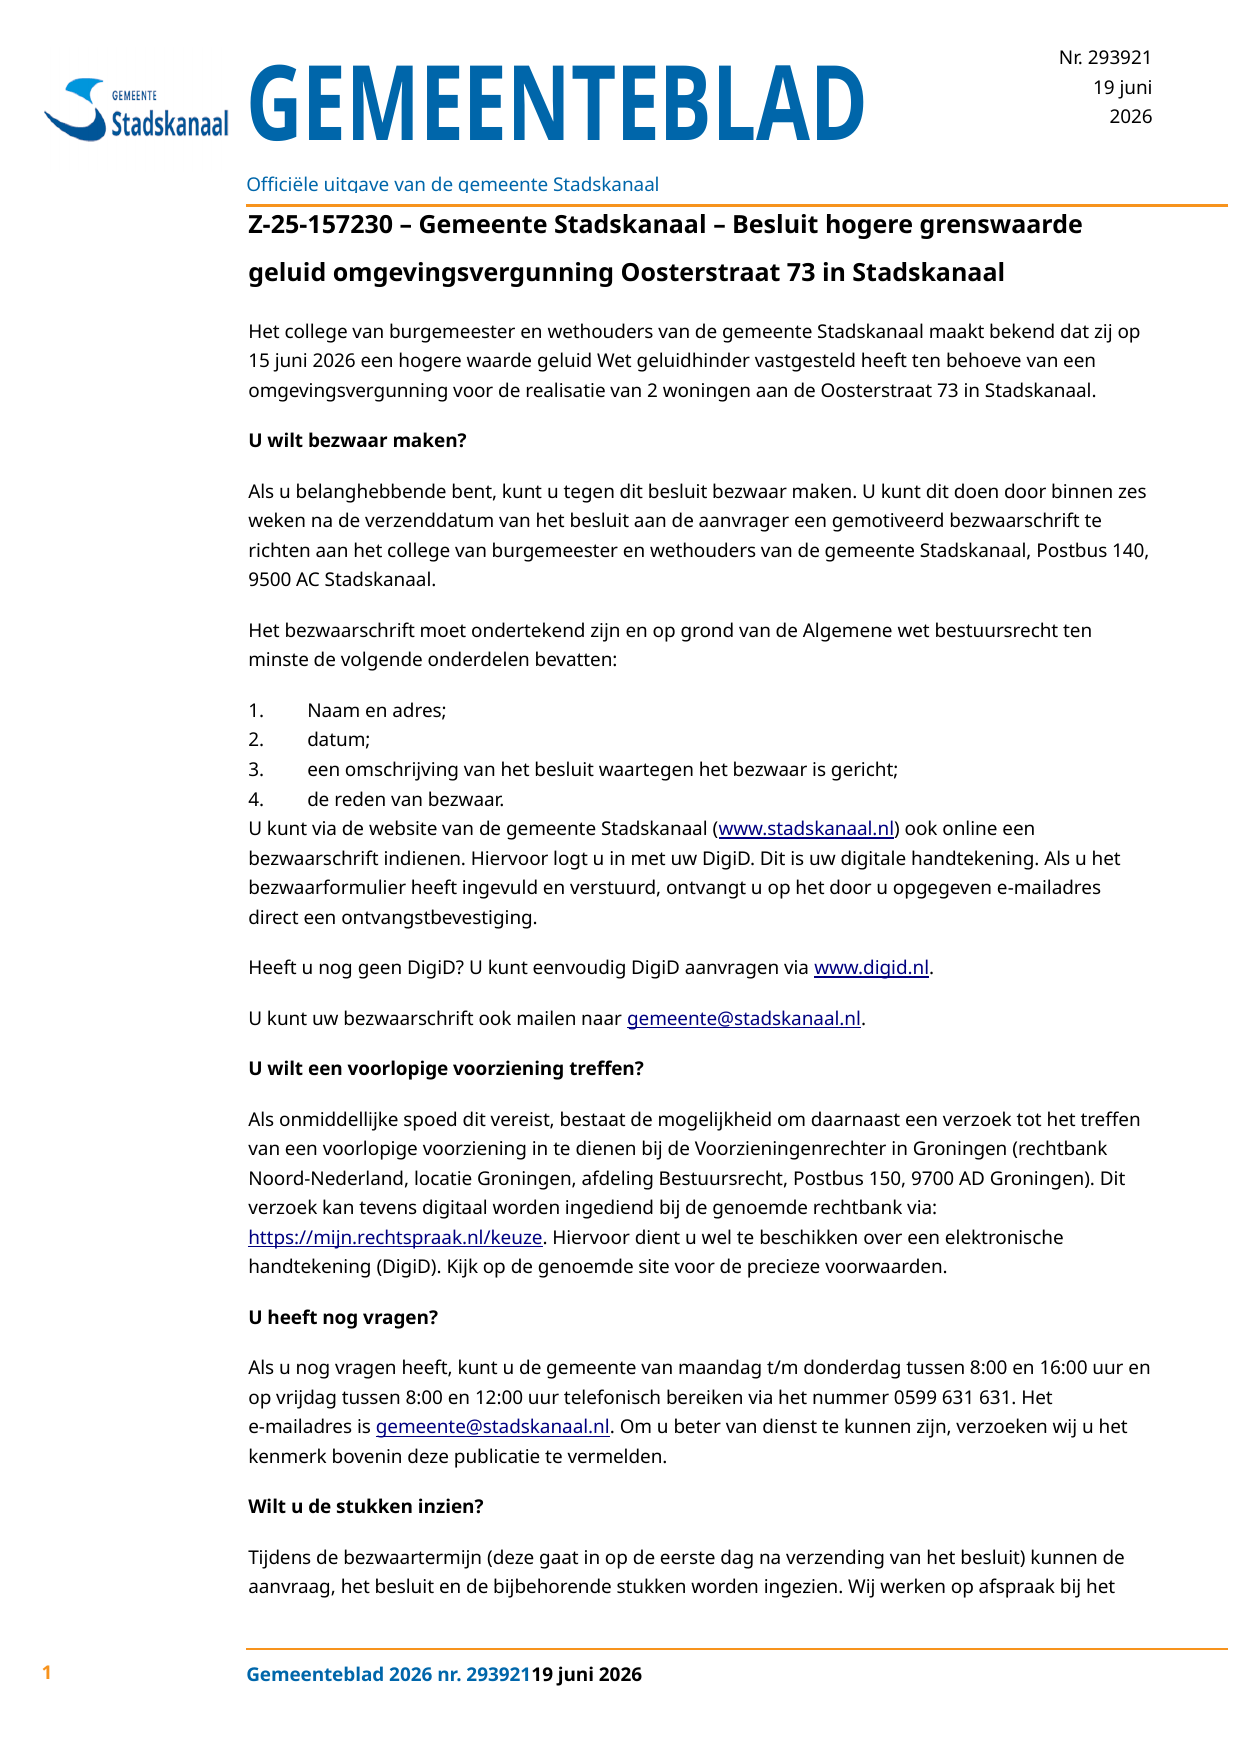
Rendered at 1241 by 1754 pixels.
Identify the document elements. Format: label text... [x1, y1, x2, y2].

text Als onmiddellijke spoed dit vereist, bestaat de mogelijkheid om daarnaast een verzoek tot het treffen van een voorlopige voorziening in te dienen bij de Voorzieningenrechter in Groningen (rechtbank Noord-Nederland, locatie Groningen, afdeling Bestuursrecht, Postbus 150, 9700 AD Groningen). Dit verzoek kan tevens digitaal worden ingediend bij de genoemde rechtbank via: https://mijn.rechtspraak.nl/keuze. Hiervoor dient u wel te beschikken over een elektronische handtekening (DigiD). Kijk op de genoemde site voor de precieze voorwaarden. [248, 1106, 1152, 1279]
text Als u belanghebbende bent, kunt u tegen dit besluit bezwaar maken. U kunt dit doen door binnen zes weken na de verzenddatum van het besluit aan de aanvrager een gemotiveerd bezwaarschrift te richten aan het college van burgemeester en wethouders van de gemeente Stadskanaal, Postbus 140, 9500 AC Stadskanaal. [248, 478, 1152, 592]
list datum; [248, 727, 1152, 752]
list een omschrijving van het besluit waartegen het bezwaar is gericht; [248, 756, 1152, 782]
text Het college van burgemeester en wethouders van de gemeente Stadskanaal maakt bekend dat zij op 15 juni 2026 een hogere waarde geluid Wet geluidhinder vastgesteld heeft ten behoeve van een omgevingsvergunning voor de realisatie van 2 woningen aan de Oosterstraat 73 in Stadskanaal. [248, 318, 1152, 403]
text Heeft u nog geen DigiD? U kunt eenvoudig DigiD aanvragen via www.digid.nl. [248, 954, 1152, 980]
text U heeft nog vragen? [248, 1304, 1152, 1330]
text Tijdens de bezwaartermijn (deze gaat in op de eerste dag na verzending van het besluit) kunnen de aanvraag, het besluit en de bijbehorende stukken worden ingezien. Wij werken op afspraak bij het [248, 1544, 1152, 1599]
text U wilt bezwaar maken? [248, 427, 1152, 453]
text Het bezwaarschrift moet ondertekend zijn en op grond van de Algemene wet bestuursrecht ten minste de volgende onderdelen bevatten: [248, 617, 1152, 672]
picture [41, 47, 231, 172]
text Wilt u de stukken inzien? [248, 1494, 1152, 1519]
list Naam en adres; [248, 697, 1152, 723]
text Z-25-157230 – Gemeente Stadskanaal – Besluit hogere grenswaarde geluid omgevingsvergunning Oosterstraat 73 in Stadskanaal [248, 207, 1152, 288]
list de reden van bezwaar. [248, 786, 1152, 812]
text U kunt uw bezwaarschrift ook mailen naar gemeente@stadskanaal.nl. [248, 1005, 1152, 1031]
text Als u nog vragen heeft, kunt u de gemeente van maandag t/m donderdag tussen 8:00 en 16:00 uur en op vrijdag tussen 8:00 en 12:00 uur telefonisch bereiken via het nummer 0599 631 631. Het e‑mailadres is gemeente@stadskanaal.nl. Om u beter van dienst te kunnen zijn, verzoeken wij u het kenmerk bovenin deze publicatie te vermelden. [248, 1354, 1152, 1469]
text U kunt via de website van de gemeente Stadskanaal (www.stadskanaal.nl) ook online een bezwaarschrift indienen. Hiervoor logt u in met uw DigiD. Dit is uw digitale handtekening. Als u het bezwaarformulier heeft ingevuld en verstuurd, ontvangt u op het door u opgegeven e‑mailadres direct een ontvangstbevestiging. [248, 815, 1152, 930]
text U wilt een voorlopige voorziening treffen? [248, 1055, 1152, 1081]
